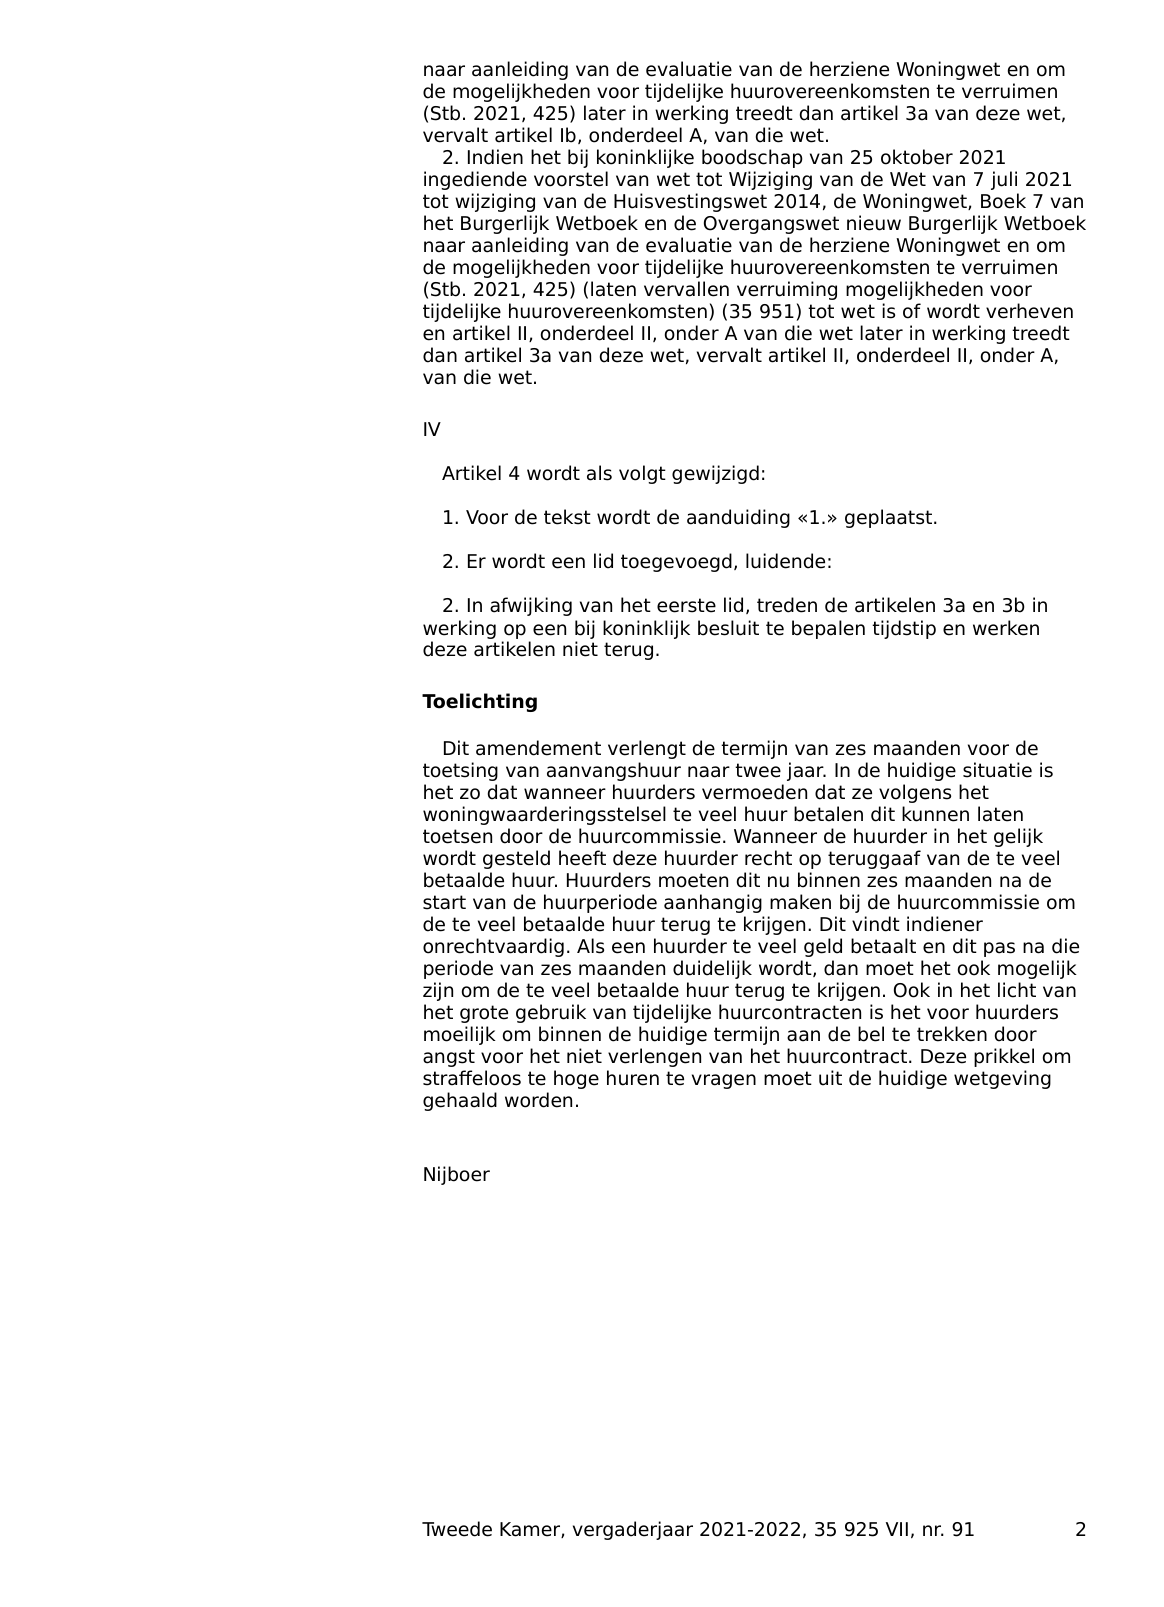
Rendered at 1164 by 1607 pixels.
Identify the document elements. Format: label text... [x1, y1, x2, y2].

text Artikel 4 wordt als volgt gewijzigd: [422, 463, 1087, 485]
subtitle Toelichting [422, 691, 1087, 713]
text 2. In afwijking van het eerste lid, treden de artikelen 3a en 3b in werking op een bij koninklijk besluit te bepalen tijdstip en werken deze artikelen niet terug. [422, 595, 1087, 661]
text naar aanleiding van de evaluatie van de herziene Woningwet en om de mogelijkheden voor tijdelijke huurovereenkomsten te verruimen (Stb. 2021, 425) later in werking treedt dan artikel 3a van deze wet, vervalt artikel Ib, onderdeel A, van die wet. [422, 59, 1087, 147]
subtitle IV [422, 419, 1087, 441]
text 2. Indien het bij koninklijke boodschap van 25 oktober 2021 ingediende voorstel van wet tot Wijziging van de Wet van 7 juli 2021 tot wijziging van de Huisvestingswet 2014, de Woningwet, Boek 7 van het Burgerlijk Wetboek en de Overgangswet nieuw Burgerlijk Wetboek naar aanleiding van de evaluatie van de herziene Woningwet en om de mogelijkheden voor tijdelijke huurovereenkomsten te verruimen (Stb. 2021, 425) (laten vervallen verruiming mogelijkheden voor tijdelijke huurovereenkomsten) (35 951) tot wet is of wordt verheven en artikel II, onderdeel II, onder A van die wet later in werking treedt dan artikel 3a van deze wet, vervalt artikel II, onderdeel II, onder A, van die wet. [422, 147, 1087, 389]
text Nijboer [422, 1142, 1087, 1186]
text 2. Er wordt een lid toegevoegd, luidende: [422, 551, 1087, 573]
text 1. Voor de tekst wordt de aanduiding «1.» geplaatst. [422, 507, 1087, 529]
text Dit amendement verlengt de termijn van zes maanden voor de toetsing van aanvangshuur naar twee jaar. In de huidige situatie is het zo dat wanneer huurders vermoeden dat ze volgens het woningwaarderingsstelsel te veel huur betalen dit kunnen laten toetsen door de huurcommissie. Wanneer de huurder in het gelijk wordt gesteld heeft deze huurder recht op teruggaaf van de te veel betaalde huur. Huurders moeten dit nu binnen zes maanden na de start van de huurperiode aanhangig maken bij de huurcommissie om de te veel betaalde huur terug te krijgen. Dit vindt indiener onrechtvaardig. Als een huurder te veel geld betaalt en dit pas na die periode van zes maanden duidelijk wordt, dan moet het ook mogelijk zijn om de te veel betaalde huur terug te krijgen. Ook in het licht van het grote gebruik van tijdelijke huurcontracten is het voor huurders moeilijk om binnen de huidige termijn aan de bel te trekken door angst voor het niet verlengen van het huurcontract. Deze prikkel om straffeloos te hoge huren te vragen moet uit de huidige wetgeving gehaald worden. [422, 738, 1087, 1112]
